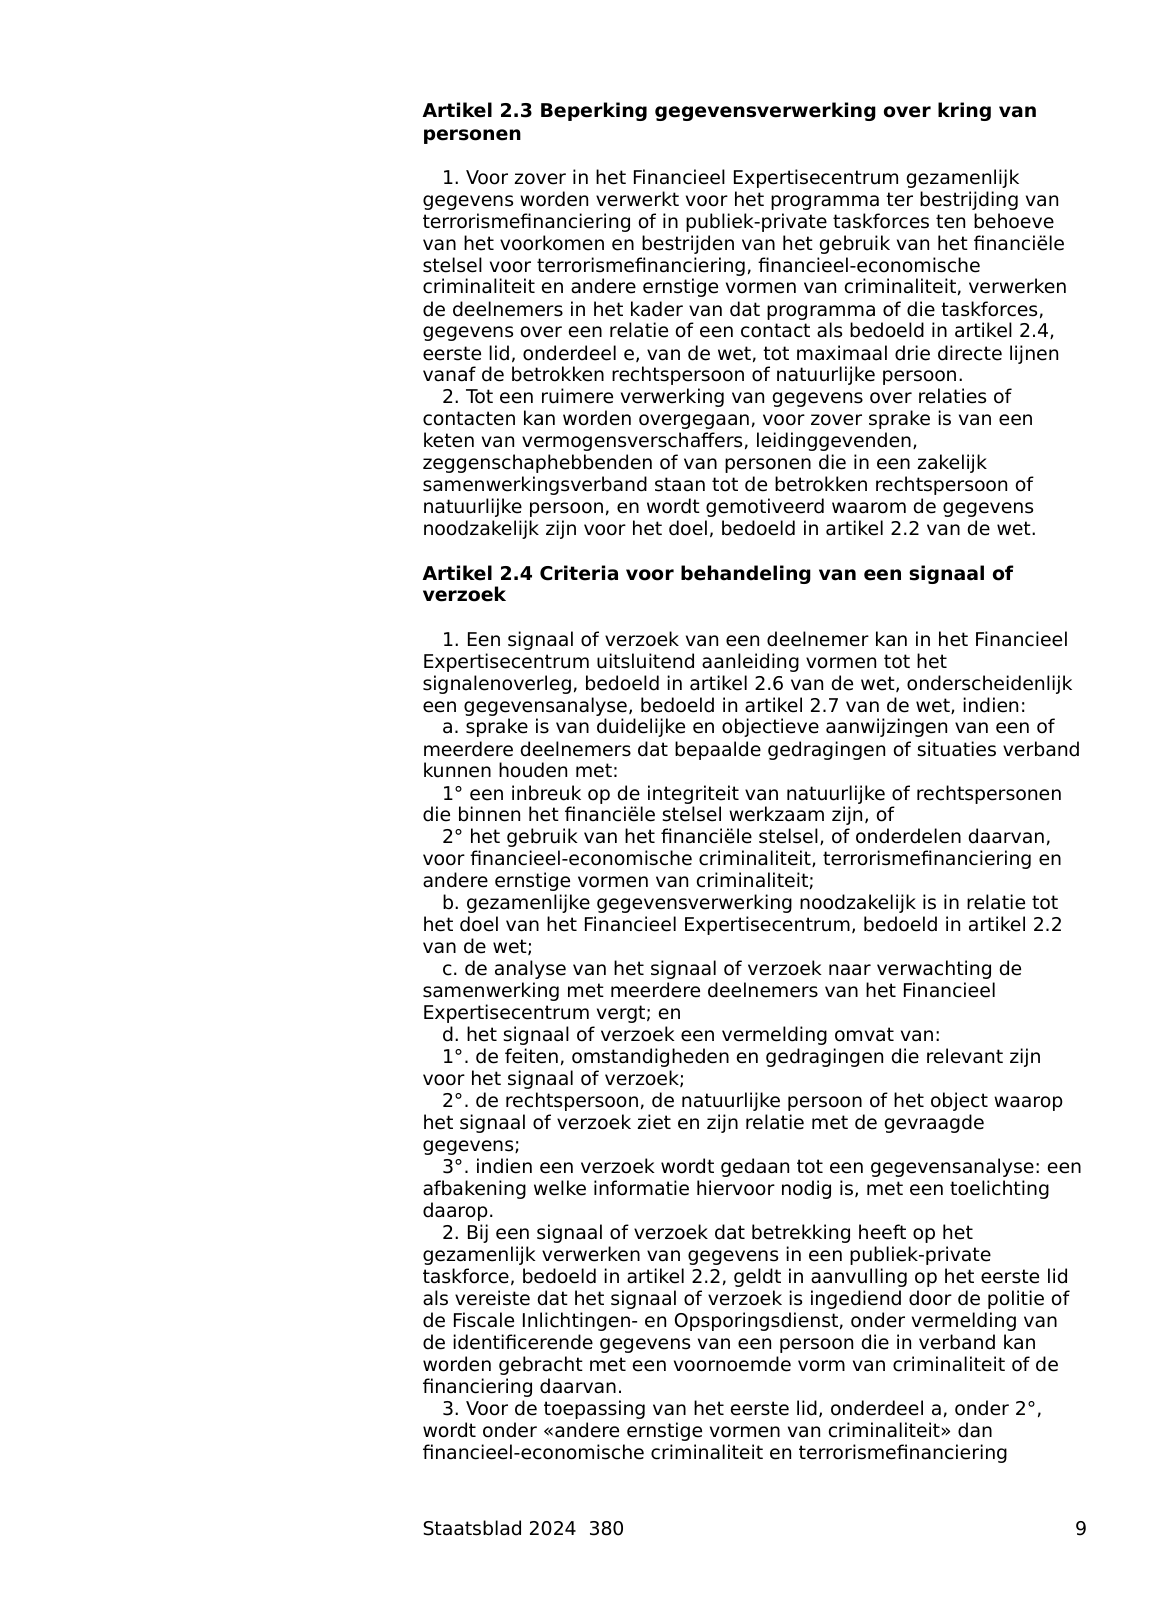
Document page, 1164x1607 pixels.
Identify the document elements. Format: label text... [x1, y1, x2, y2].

text a. sprake is van duidelijke en objectieve aanwijzingen van een of meerdere deelnemers dat bepaalde gedragingen of situaties verband kunnen houden met: [422, 716, 1087, 782]
text 3. Voor de toepassing van het eerste lid, onderdeel a, onder 2°, wordt onder «andere ernstige vormen van criminaliteit» dan financieel-economische criminaliteit en terrorismefinanciering [422, 1398, 1087, 1464]
text d. het signaal of verzoek een vermelding omvat van: [422, 1024, 1087, 1046]
text 1°. de feiten, omstandigheden en gedragingen die relevant zijn voor het signaal of verzoek; [422, 1046, 1087, 1090]
text 3°. indien een verzoek wordt gedaan tot een gegevensanalyse: een afbakening welke informatie hiervoor nodig is, met een toelichting daarop. [422, 1156, 1087, 1222]
text 1° een inbreuk op de integriteit van natuurlijke of rechtspersonen die binnen het financiële stelsel werkzaam zijn, of [422, 782, 1087, 826]
text 2. Bij een signaal of verzoek dat betrekking heeft op het gezamenlijk verwerken van gegevens in een publiek-private taskforce, bedoeld in artikel 2.2, geldt in aanvulling op het eerste lid als vereiste dat het signaal of verzoek is ingediend door de politie of de Fiscale Inlichtingen- en Opsporingsdienst, onder vermelding van de identificerende gegevens van een persoon die in verband kan worden gebracht met een voornoemde vorm van criminaliteit of de financiering daarvan. [422, 1222, 1087, 1398]
text 2. Tot een ruimere verwerking van gegevens over relaties of contacten kan worden overgegaan, voor zover sprake is van een keten van vermogensverschaffers, leidinggevenden, zeggenschaphebbenden of van personen die in een zakelijk samenwerkingsverband staan tot de betrokken rechtspersoon of natuurlijke persoon, en wordt gemotiveerd waarom de gegevens noodzakelijk zijn voor het doel, bedoeld in artikel 2.2 van de wet. [422, 386, 1087, 540]
text c. de analyse van het signaal of verzoek naar verwachting de samenwerking met meerdere deelnemers van het Financieel Expertisecentrum vergt; en [422, 958, 1087, 1024]
subtitle Artikel 2.3 Beperking gegevensverwerking over kring van personen [422, 100, 1087, 144]
subtitle Artikel 2.4 Criteria voor behandeling van een signaal of verzoek [422, 562, 1087, 606]
text b. gezamenlijke gegevensverwerking noodzakelijk is in relatie tot het doel van het Financieel Expertisecentrum, bedoeld in artikel 2.2 van de wet; [422, 892, 1087, 958]
text 1. Voor zover in het Financieel Expertisecentrum gezamenlijk gegevens worden verwerkt voor het programma ter bestrijding van terrorismefinanciering of in publiek-private taskforces ten behoeve van het voorkomen en bestrijden van het gebruik van het financiële stelsel voor terrorismefinanciering, financieel-economische criminaliteit en andere ernstige vormen van criminaliteit, verwerken de deelnemers in het kader van dat programma of die taskforces, gegevens over een relatie of een contact als bedoeld in artikel 2.4, eerste lid, onderdeel e, van de wet, tot maximaal drie directe lijnen vanaf de betrokken rechtspersoon of natuurlijke persoon. [422, 167, 1087, 386]
text 2° het gebruik van het financiële stelsel, of onderdelen daarvan, voor financieel-economische criminaliteit, terrorismefinanciering en andere ernstige vormen van criminaliteit; [422, 826, 1087, 892]
text 1. Een signaal of verzoek van een deelnemer kan in het Financieel Expertisecentrum uitsluitend aanleiding vormen tot het signalenoverleg, bedoeld in artikel 2.6 van de wet, onderscheidenlijk een gegevensanalyse, bedoeld in artikel 2.7 van de wet, indien: [422, 628, 1087, 716]
text 2°. de rechtspersoon, de natuurlijke persoon of het object waarop het signaal of verzoek ziet en zijn relatie met de gevraagde gegevens; [422, 1090, 1087, 1156]
